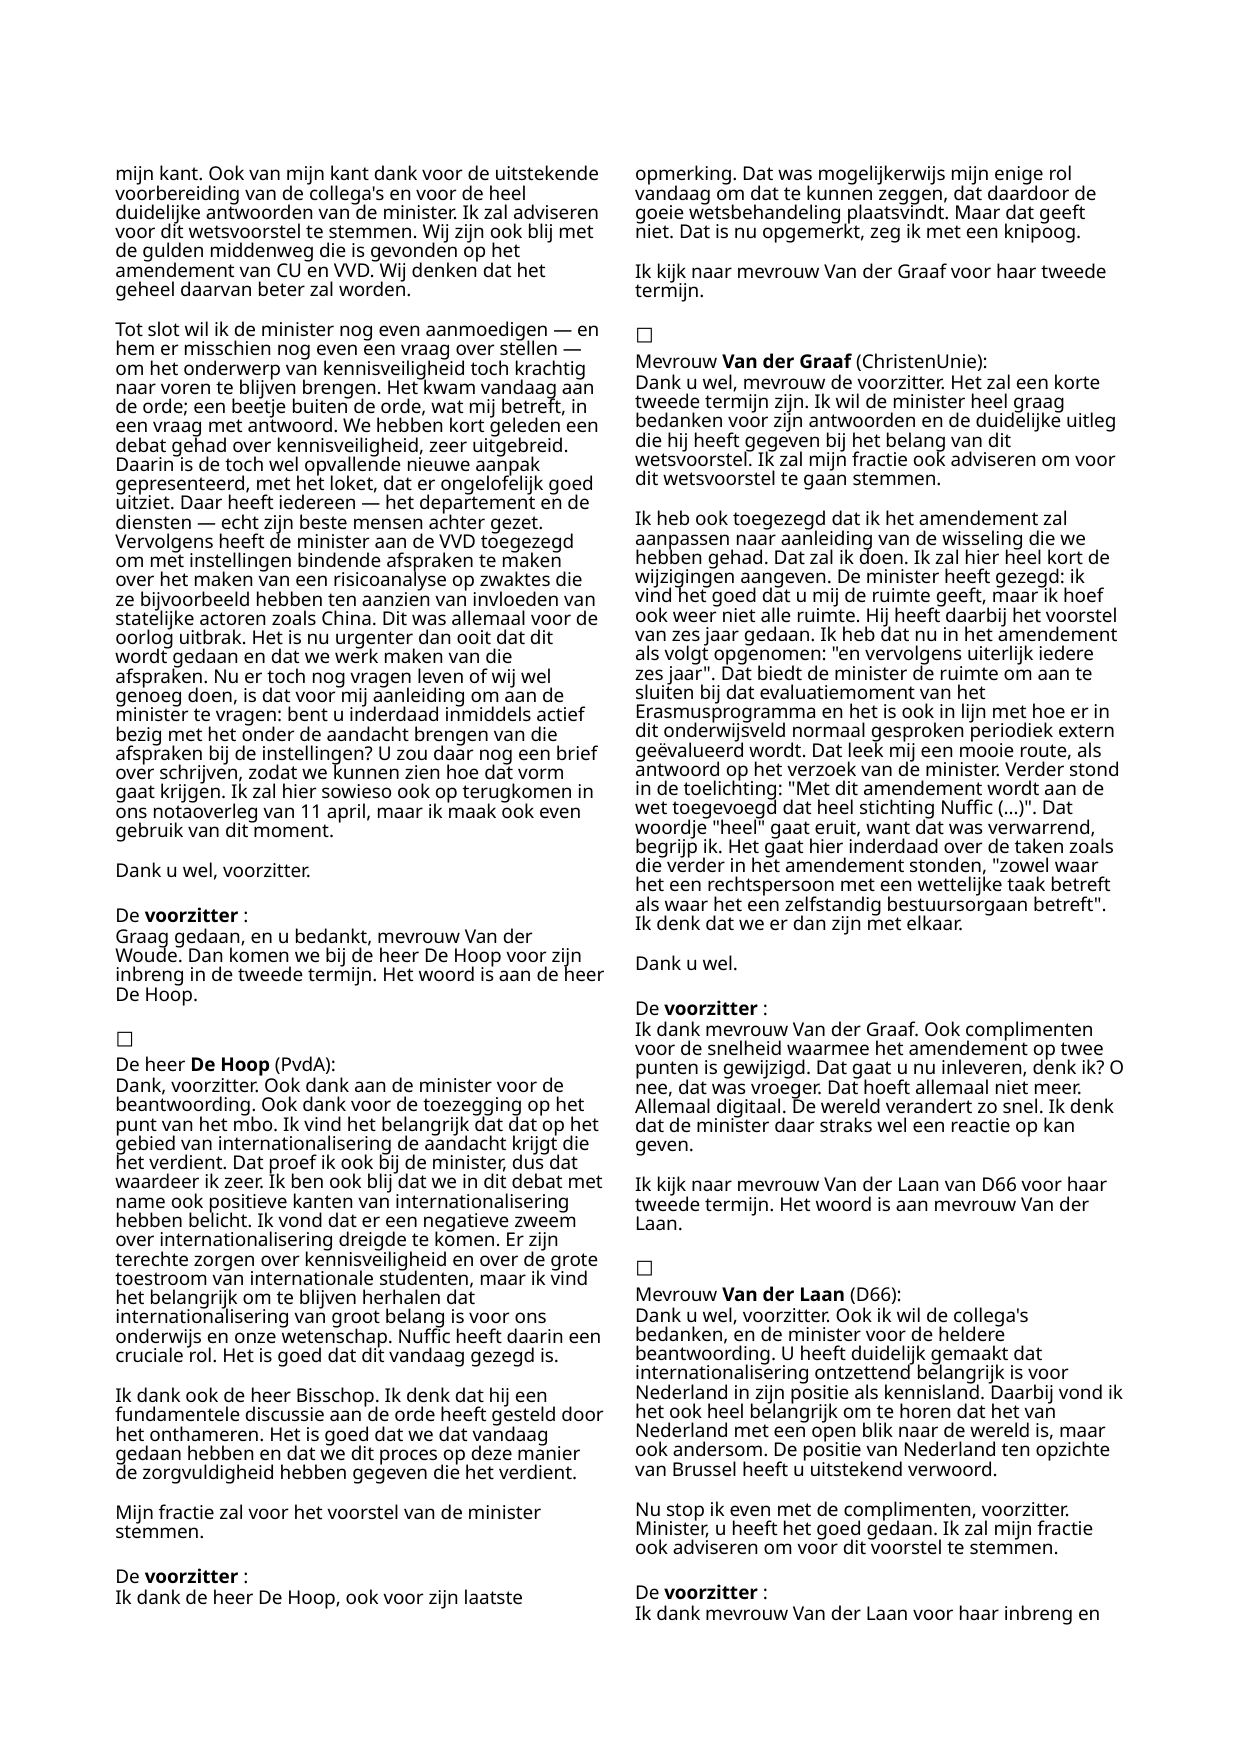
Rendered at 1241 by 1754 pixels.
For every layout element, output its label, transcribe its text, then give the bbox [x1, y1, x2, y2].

text Ik dank mevrouw Van der Laan voor haar inbreng en [635, 1605, 1125, 1624]
text opmerking. Dat was mogelijkerwijs mijn enige rol vandaag om dat te kunnen zeggen, dat daardoor de goeie wetsbehandeling plaatsvindt. Maar dat geeft niet. Dat is nu opgemerkt, zeg ik met een knipoog. [635, 165, 1125, 242]
text Dank u wel, voorzitter. Ook ik wil de collega's bedanken, en de minister voor de heldere beantwoording. U heeft duidelijk gemaakt dat internationalisering ontzettend belangrijk is voor Nederland in zijn positie als kennisland. Daarbij vond ik het ook heel belangrijk om te horen dat het van Nederland met een open blik naar de wereld is, maar ook andersom. De positie van Nederland ten opzichte van Brussel heeft u uitstekend verwoord. [635, 1307, 1125, 1480]
text Ik dank mevrouw Van der Graaf. Ook complimenten voor de snelheid waarmee het amendement op twee punten is gewijzigd. Dat gaat u nu inleveren, denk ik? O nee, dat was vroeger. Dat hoeft allemaal niet meer. Allemaal digitaal. De wereld verandert zo snel. Ik denk dat de minister daar straks wel een reactie op kan geven. [635, 1021, 1125, 1156]
text mijn kant. Ook van mijn kant dank voor de uitstekende voorbereiding van de collega's en voor de heel duidelijke antwoorden van de minister. Ik zal adviseren voor dit wetsvoorstel te stemmen. Wij zijn ook blij met de gulden middenweg die is gevonden op het amendement van CU en VVD. Wij denken dat het geheel daarvan beter zal worden. [115, 165, 605, 300]
text De voorzitter : [635, 995, 1125, 1021]
text Dank u wel, voorzitter. [115, 862, 605, 881]
text ⬜ [635, 322, 1125, 348]
text De heer De Hoop (PvdA): [115, 1051, 605, 1077]
text De voorzitter : [635, 1579, 1125, 1605]
text Ik dank de heer De Hoop, ook voor zijn laatste [115, 1589, 605, 1608]
text Mijn fractie zal voor het voorstel van de minister stemmen. [115, 1504, 605, 1543]
text Graag gedaan, en u bedankt, mevrouw Van der Woude. Dan komen we bij de heer De Hoop voor zijn inbreng in de tweede termijn. Het woord is aan de heer De Hoop. [115, 928, 605, 1005]
text De voorzitter : [115, 1563, 605, 1589]
text Dank, voorzitter. Ook dank aan de minister voor de beantwoording. Ook dank voor de toezegging op het punt van het mbo. Ik vind het belangrijk dat dat op het gebied van internationalisering de aandacht krijgt die het verdient. Dat proef ik ook bij de minister, dus dat waardeer ik zeer. Ik ben ook blij dat we in dit debat met name ook positieve kanten van internationalisering hebben belicht. Ik vond dat er een negatieve zweem over internationalisering dreigde te komen. Er zijn terechte zorgen over kennisveiligheid en over de grote toestroom van internationale studenten, maar ik vind het belangrijk om te blijven herhalen dat internationalisering van groot belang is voor ons onderwijs en onze wetenschap. Nuffic heeft daarin een cruciale rol. Het is goed dat dit vandaag gezegd is. [115, 1077, 605, 1366]
text Dank u wel. [635, 955, 1125, 974]
text Ik dank ook de heer Bisschop. Ik denk dat hij een fundamentele discussie aan de orde heeft gesteld door het onthameren. Het is goed dat we dat vandaag gedaan hebben en dat we dit proces op deze manier de zorgvuldigheid hebben gegeven die het verdient. [115, 1387, 605, 1483]
text Mevrouw Van der Graaf (ChristenUnie): [635, 348, 1125, 374]
text ⬜ [115, 1026, 605, 1051]
text Tot slot wil ik de minister nog even aanmoedigen — en hem er misschien nog even een vraag over stellen — om het onderwerp van kennisveiligheid toch krachtig naar voren te blijven brengen. Het kwam vandaag aan de orde; een beetje buiten de orde, wat mij betreft, in een vraag met antwoord. We hebben kort geleden een debat gehad over kennisveiligheid, zeer uitgebreid. Daarin is de toch wel opvallende nieuwe aanpak gepresenteerd, met het loket, dat er ongelofelijk goed uitziet. Daar heeft iedereen — het departement en de diensten — echt zijn beste mensen achter gezet. Vervolgens heeft de minister aan de VVD toegezegd om met instellingen bindende afspraken te maken over het maken van een risicoanalyse op zwaktes die ze bijvoorbeeld hebben ten aanzien van invloeden van statelijke actoren zoals China. Dit was allemaal voor de oorlog uitbrak. Het is nu urgenter dan ooit dat dit wordt gedaan en dat we werk maken van die afspraken. Nu er toch nog vragen leven of wij wel genoeg doen, is dat voor mij aanleiding om aan de minister te vragen: bent u inderdaad inmiddels actief bezig met het onder de aandacht brengen van die afspraken bij de instellingen? U zou daar nog een brief over schrijven, zodat we kunnen zien hoe dat vorm gaat krijgen. Ik zal hier sowieso ook op terugkomen in ons notaoverleg van 11 april, maar ik maak ook even gebruik van dit moment. [115, 321, 605, 841]
text De voorzitter : [115, 902, 605, 928]
text Ik kijk naar mevrouw Van der Graaf voor haar tweede termijn. [635, 263, 1125, 302]
text Dank u wel, mevrouw de voorzitter. Het zal een korte tweede termijn zijn. Ik wil de minister heel graag bedanken voor zijn antwoorden en de duidelijke uitleg die hij heeft gegeven bij het belang van dit wetsvoorstel. Ik zal mijn fractie ook adviseren om voor dit wetsvoorstel te gaan stemmen. [635, 374, 1125, 489]
text Ik kijk naar mevrouw Van der Laan van D66 voor haar tweede termijn. Het woord is aan mevrouw Van der Laan. [635, 1176, 1125, 1234]
text Ik heb ook toegezegd dat ik het amendement zal aanpassen naar aanleiding van de wisseling die we hebben gehad. Dat zal ik doen. Ik zal hier heel kort de wijzigingen aangeven. De minister heeft gezegd: ik vind het goed dat u mij de ruimte geeft, maar ik hoef ook weer niet alle ruimte. Hij heeft daarbij het voorstel van zes jaar gedaan. Ik heb dat nu in het amendement als volgt opgenomen: "en vervolgens uiterlijk iedere zes jaar". Dat biedt de minister de ruimte om aan te sluiten bij dat evaluatiemoment van het Erasmusprogramma en het is ook in lijn met hoe er in dit onderwijsveld normaal gesproken periodiek extern geëvalueerd wordt. Dat leek mij een mooie route, als antwoord op het verzoek van de minister. Verder stond in de toelichting: "Met dit amendement wordt aan de wet toegevoegd dat heel stichting Nuffic (…)". Dat woordje "heel" gaat eruit, want dat was verwarrend, begrijp ik. Het gaat hier inderdaad over de taken zoals die verder in het amendement stonden, "zowel waar het een rechtspersoon met een wettelijke taak betreft als waar het een zelfstandig bestuursorgaan betreft". Ik denk dat we er dan zijn met elkaar. [635, 510, 1125, 934]
text ⬜ [635, 1255, 1125, 1281]
text Mevrouw Van der Laan (D66): [635, 1281, 1125, 1307]
text Nu stop ik even met de complimenten, voorzitter. Minister, u heeft het goed gedaan. Ik zal mijn fractie ook adviseren om voor dit voorstel te stemmen. [635, 1501, 1125, 1558]
